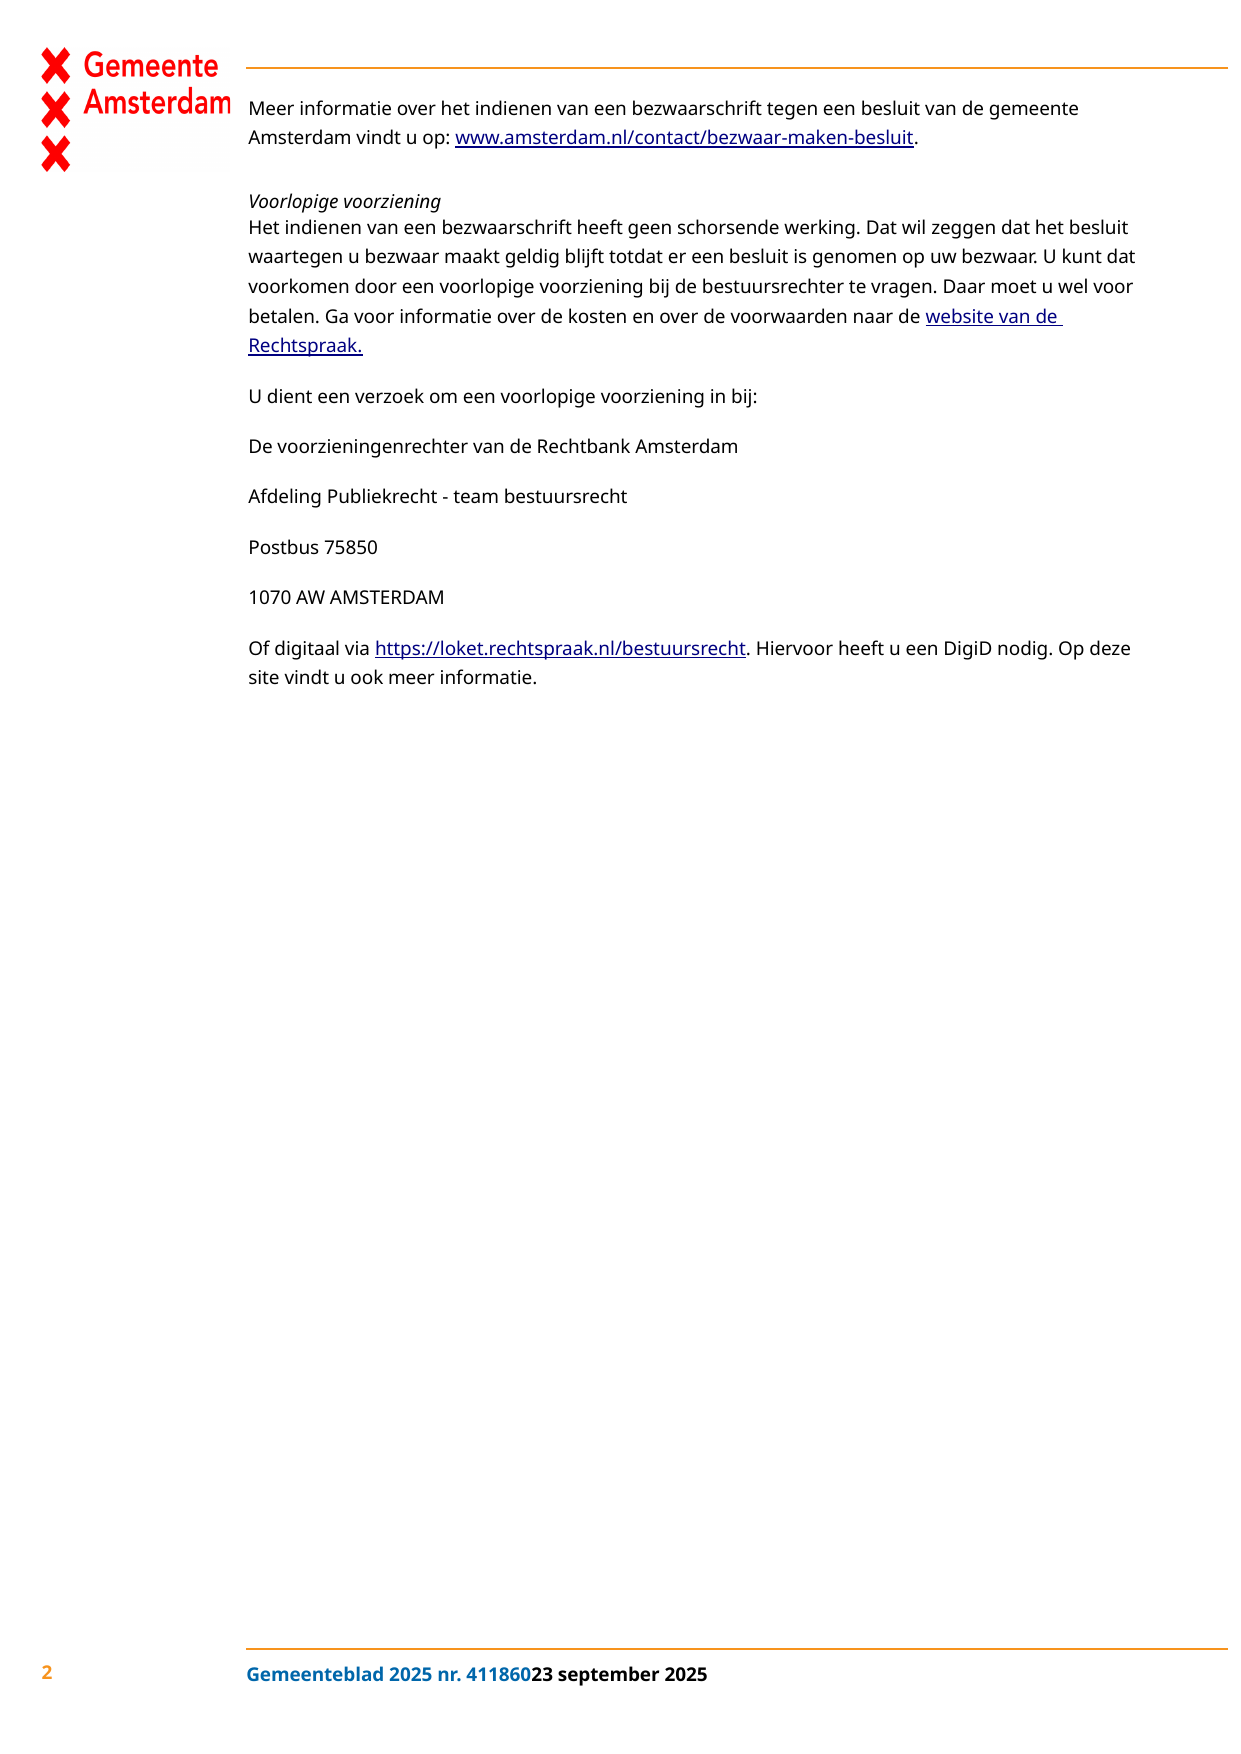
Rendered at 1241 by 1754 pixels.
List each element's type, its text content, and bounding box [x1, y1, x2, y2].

picture [41, 47, 231, 172]
text Postbus 75850 [248, 534, 1152, 560]
text De voorzieningenrechter van de Rechtbank Amsterdam [248, 433, 1152, 459]
text Meer informatie over het indienen van een bezwaarschrift tegen een besluit van de gemeente Amsterdam vindt u op: www.amsterdam.nl/contact/bezwaar-maken-besluit. [248, 95, 1152, 150]
text 1070 AW AMSTERDAM [248, 584, 1152, 610]
text Afdeling Publiekrecht - team bestuursrecht [248, 484, 1152, 509]
text Het indienen van een bezwaarschrift heeft geen schorsende werking. Dat wil zeggen dat het besluit waartegen u bezwaar maakt geldig blijft totdat er een besluit is genomen op uw bezwaar. U kunt dat voorkomen door een voorlopige voorziening bij de bestuursrechter te vragen. Daar moet u wel voor betalen. Ga voor informatie over de kosten en over de voorwaarden naar de website van de Rechtspraak. [248, 214, 1152, 358]
text Voorlopige voorziening [248, 188, 1152, 214]
text Of digitaal via https://loket.rechtspraak.nl/bestuursrecht. Hiervoor heeft u een DigiD nodig. Op deze site vindt u ook meer informatie. [248, 635, 1152, 690]
text U dient een verzoek om een voorlopige voorziening in bij: [248, 383, 1152, 408]
